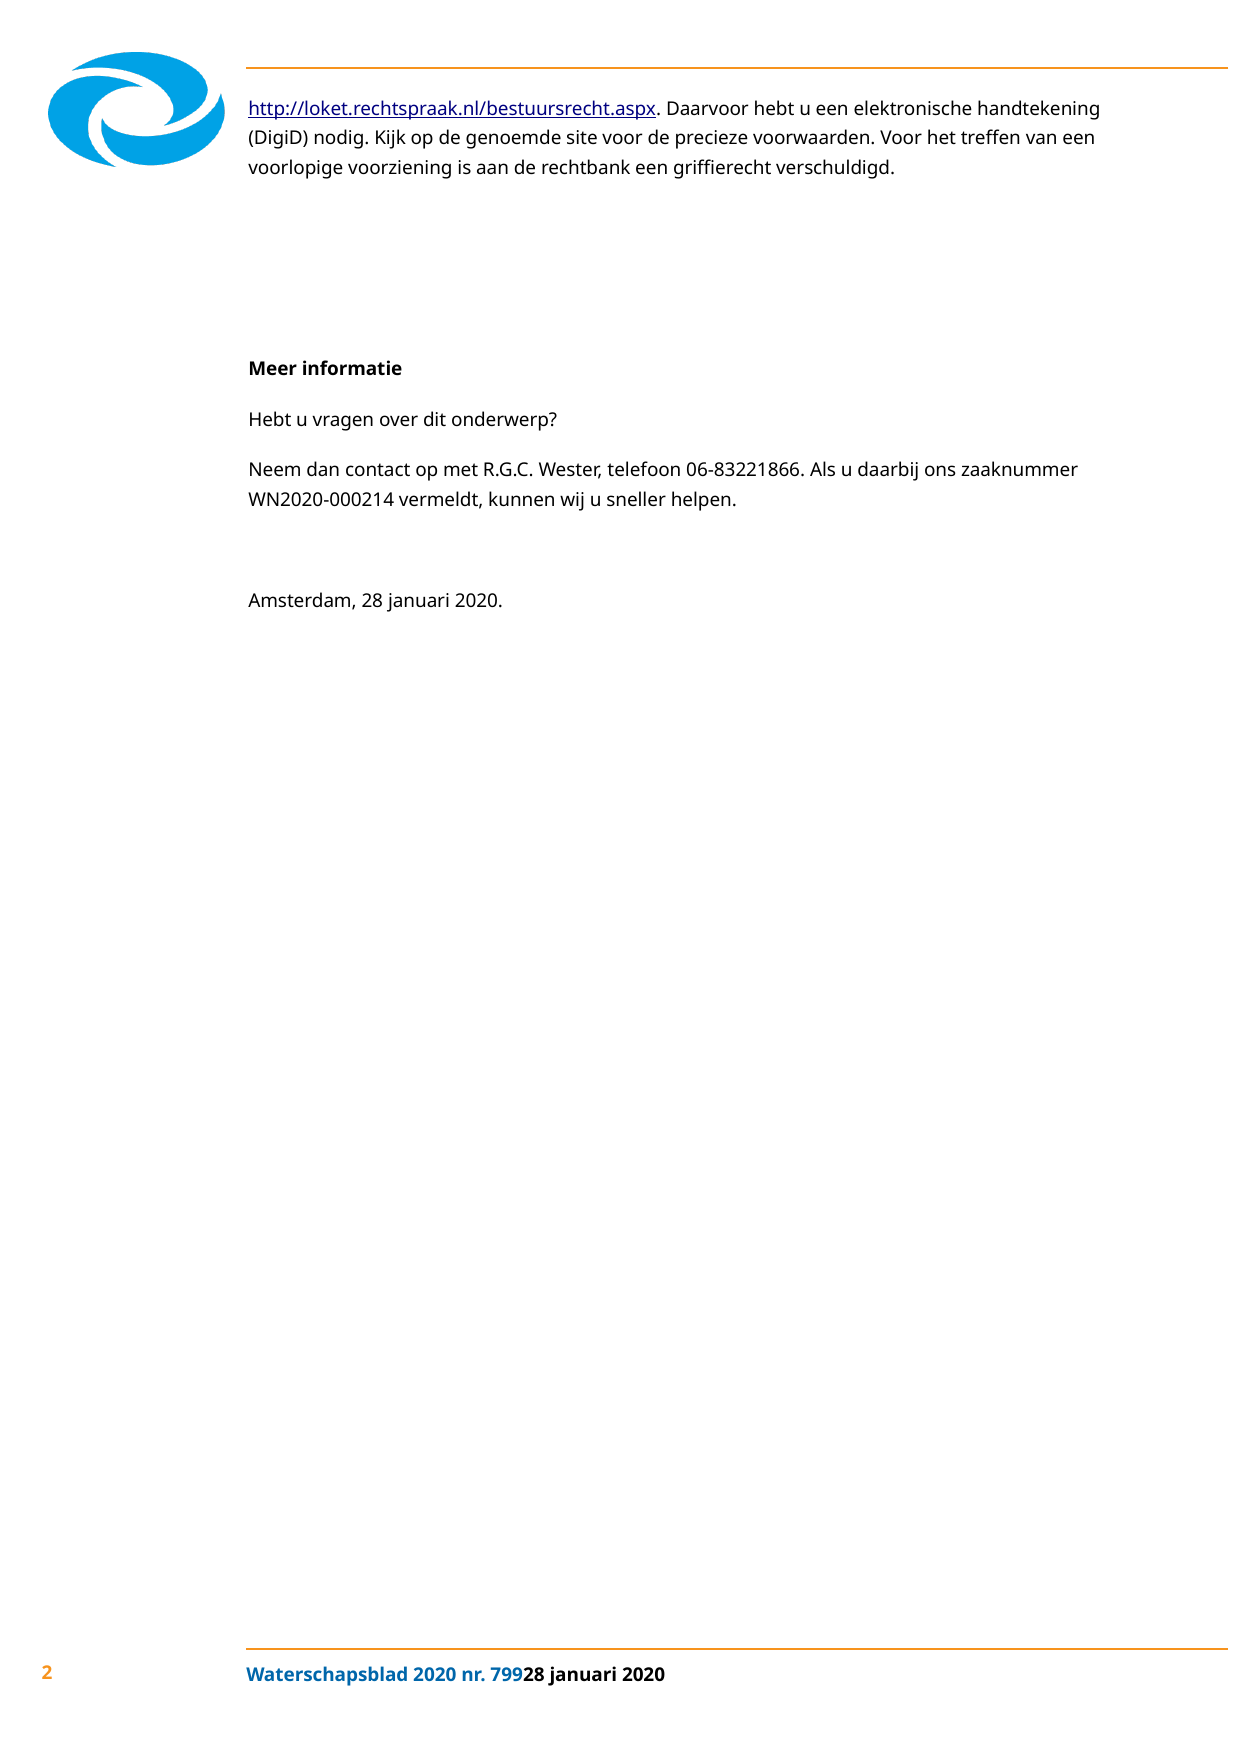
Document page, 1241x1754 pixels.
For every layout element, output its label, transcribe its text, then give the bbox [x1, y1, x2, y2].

text http://loket.rechtspraak.nl/bestuursrecht.aspx. Daarvoor hebt u een elektronische handtekening (DigiD) nodig. Kijk op de genoemde site voor de precieze voorwaarden. Voor het treffen van een voorlopige voorziening is aan de rechtbank een griffierecht verschuldigd. [248, 95, 1152, 180]
text Neem dan contact op met R.G.C. Wester, telefoon 06-83221866. Als u daarbij ons zaaknummer WN2020-000214 vermeldt, kunnen wij u sneller helpen. [248, 456, 1152, 512]
picture [41, 47, 231, 172]
text Amsterdam, 28 januari 2020. [248, 587, 1152, 613]
text Hebt u vragen over dit onderwerp? [248, 406, 1152, 432]
text Meer informatie [248, 356, 1152, 381]
